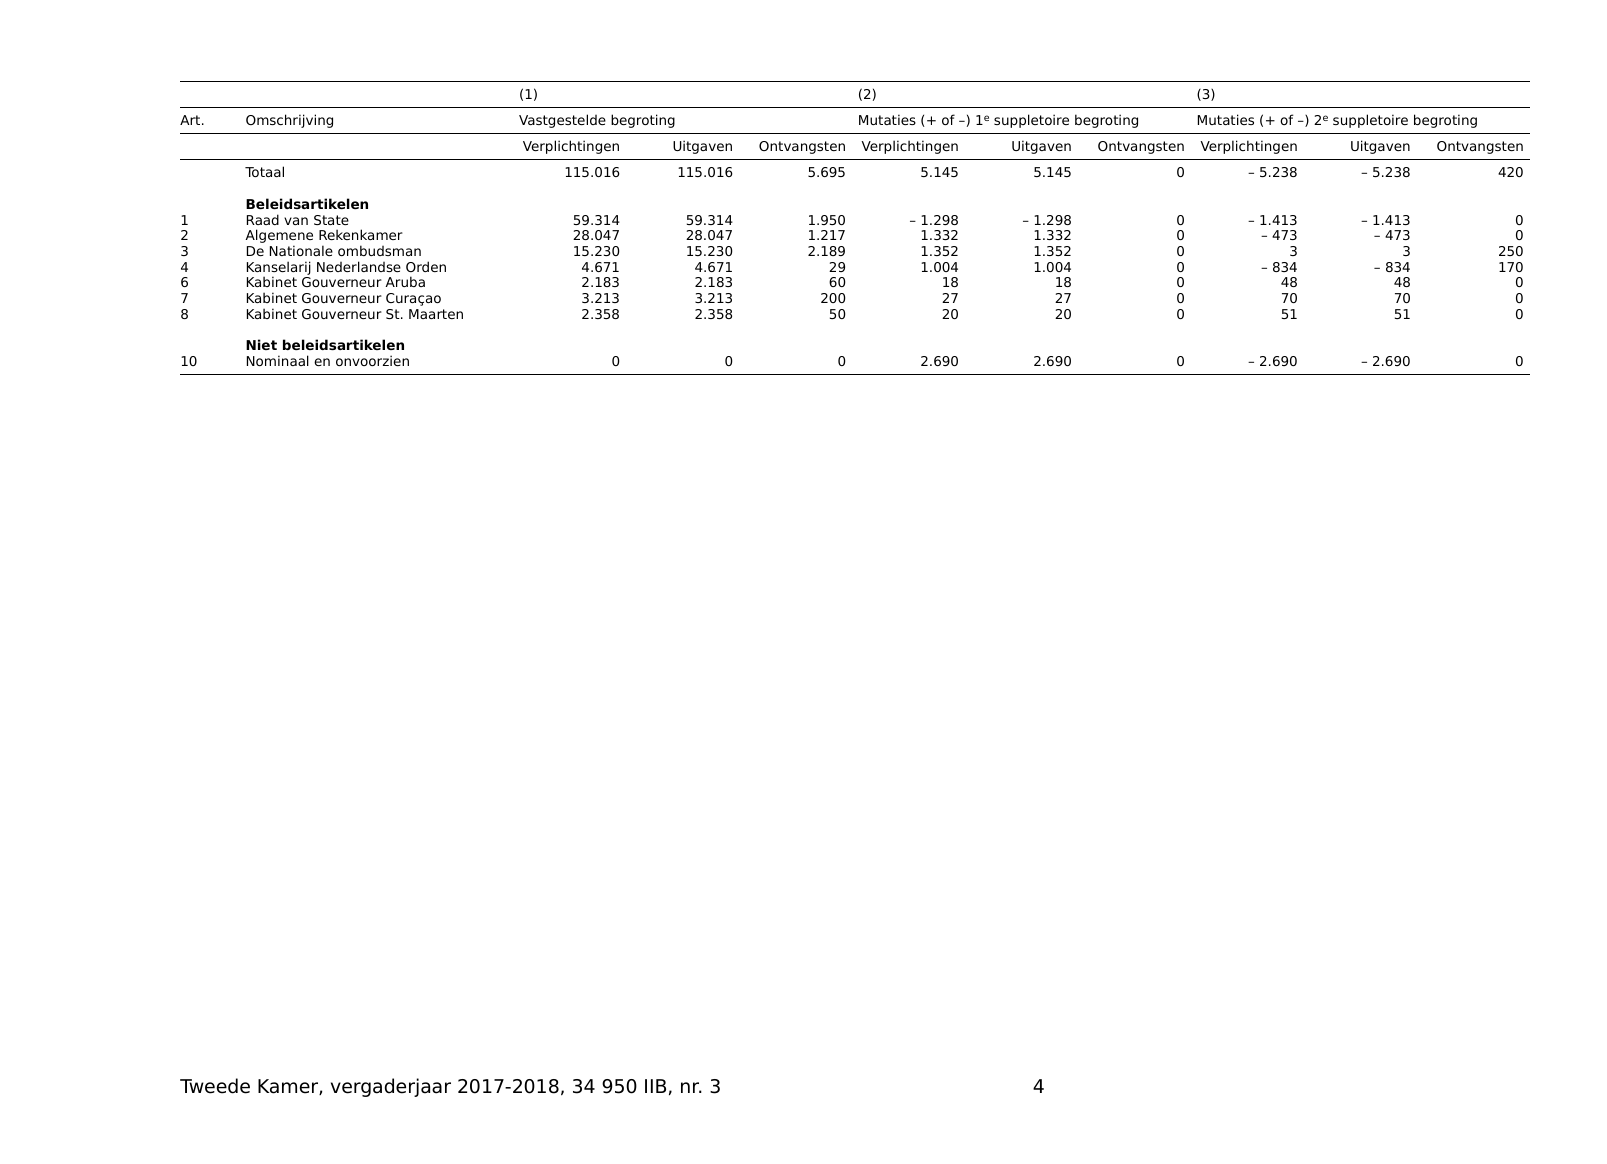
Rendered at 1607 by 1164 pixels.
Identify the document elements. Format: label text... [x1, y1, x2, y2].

table_cell Mutaties (+ of –) 1e suppletoire begroting [852, 108, 1191, 133]
table_cell 59.314 [626, 212, 739, 228]
table_cell 8 [180, 307, 239, 322]
table_cell 3.213 [626, 291, 739, 307]
table_cell 0 [1416, 212, 1529, 228]
table_cell 20 [965, 307, 1078, 322]
table_cell 0 [1078, 275, 1191, 291]
table_cell [739, 338, 852, 354]
table_cell – 473 [1191, 228, 1303, 244]
table_cell [1416, 323, 1529, 338]
table_cell Niet beleidsartikelen [240, 338, 513, 354]
table_cell 1.332 [852, 228, 965, 244]
table_cell 170 [1416, 260, 1529, 275]
table_cell [852, 181, 965, 197]
table_cell 3 [180, 244, 239, 259]
table_cell 3 [1304, 244, 1416, 259]
table_cell 10 [180, 354, 239, 374]
table_cell Verplichtingen [513, 134, 626, 159]
table_cell Verplichtingen [852, 134, 965, 159]
table_cell De Nationale ombudsman [240, 244, 513, 259]
table_cell Kanselarij Nederlandse Orden [240, 260, 513, 275]
table_cell – 1.298 [965, 212, 1078, 228]
table_cell Kabinet Gouverneur Aruba [240, 275, 513, 291]
table_cell – 2.690 [1304, 354, 1416, 374]
table_cell [739, 181, 852, 197]
table_cell [1191, 197, 1303, 212]
table_cell 29 [739, 260, 852, 275]
table_cell [1078, 338, 1191, 354]
table_header [240, 82, 513, 107]
table_cell Raad van State [240, 212, 513, 228]
table_cell 2.183 [626, 275, 739, 291]
table_cell [1416, 338, 1529, 354]
table_cell [626, 323, 739, 338]
table_cell Vastgestelde begroting [513, 108, 852, 133]
table_cell 2.189 [739, 244, 852, 259]
table_cell 3 [1191, 244, 1303, 259]
table_cell [1191, 323, 1303, 338]
table_cell 2.358 [513, 307, 626, 322]
table_cell Uitgaven [626, 134, 739, 159]
table_cell [1078, 181, 1191, 197]
table_cell [1416, 181, 1529, 197]
table_cell 6 [180, 275, 239, 291]
table_cell [180, 181, 239, 197]
table_cell [180, 197, 239, 212]
table_cell 28.047 [513, 228, 626, 244]
table_cell 15.230 [513, 244, 626, 259]
table_cell 0 [1078, 354, 1191, 374]
table_cell 51 [1304, 307, 1416, 322]
table_cell 1.950 [739, 212, 852, 228]
table_cell [180, 160, 239, 181]
table_cell Verplichtingen [1191, 134, 1303, 159]
table_cell [1304, 181, 1416, 197]
table_cell 0 [1078, 160, 1191, 181]
table_cell 1 [180, 212, 239, 228]
table_cell 27 [852, 291, 965, 307]
table_cell 4 [180, 260, 239, 275]
table_cell 59.314 [513, 212, 626, 228]
table_cell [240, 181, 513, 197]
table_cell Ontvangsten [739, 134, 852, 159]
table_cell 0 [1078, 228, 1191, 244]
table_cell [180, 323, 239, 338]
table_cell – 1.298 [852, 212, 965, 228]
table_cell [965, 338, 1078, 354]
table_cell 3.213 [513, 291, 626, 307]
table_cell 1.004 [852, 260, 965, 275]
table_cell [1304, 197, 1416, 212]
table_cell 18 [852, 275, 965, 291]
table_cell Totaal [240, 160, 513, 181]
table_cell 1.004 [965, 260, 1078, 275]
table_cell – 1.413 [1304, 212, 1416, 228]
table_cell 4.671 [626, 260, 739, 275]
table_cell [240, 134, 513, 159]
table_cell 28.047 [626, 228, 739, 244]
table_cell 0 [513, 354, 626, 374]
table_cell 70 [1304, 291, 1416, 307]
table_cell [626, 197, 739, 212]
table_cell [513, 181, 626, 197]
table_cell 2.690 [965, 354, 1078, 374]
table_cell 1.217 [739, 228, 852, 244]
table_cell 0 [1416, 307, 1529, 322]
table_cell [1191, 338, 1303, 354]
table_cell [1416, 197, 1529, 212]
table_cell – 473 [1304, 228, 1416, 244]
table_cell 0 [626, 354, 739, 374]
table_cell [965, 197, 1078, 212]
table_cell 0 [1078, 307, 1191, 322]
table_cell 0 [1078, 212, 1191, 228]
table_cell Art. [180, 108, 239, 133]
table_cell 4.671 [513, 260, 626, 275]
table_cell – 5.238 [1191, 160, 1303, 181]
table_cell 0 [1416, 275, 1529, 291]
table_cell [852, 323, 965, 338]
table_cell [513, 323, 626, 338]
table_cell Algemene Rekenkamer [240, 228, 513, 244]
table_cell Omschrijving [240, 108, 513, 133]
table_cell Uitgaven [1304, 134, 1416, 159]
table_header (1) [513, 82, 852, 107]
table_cell [1304, 338, 1416, 354]
table_cell [965, 181, 1078, 197]
table_cell 1.332 [965, 228, 1078, 244]
table_cell 48 [1304, 275, 1416, 291]
table_cell [180, 134, 239, 159]
table_cell 2.690 [852, 354, 965, 374]
table_cell [180, 338, 239, 354]
table_cell 27 [965, 291, 1078, 307]
table_cell 115.016 [513, 160, 626, 181]
table_cell 18 [965, 275, 1078, 291]
table_cell – 2.690 [1191, 354, 1303, 374]
table_cell [513, 197, 626, 212]
table_cell 0 [1078, 244, 1191, 259]
table_cell – 834 [1304, 260, 1416, 275]
table_cell 1.352 [852, 244, 965, 259]
table_cell Ontvangsten [1078, 134, 1191, 159]
table_cell 0 [1416, 291, 1529, 307]
table_cell 48 [1191, 275, 1303, 291]
table_header (3) [1191, 82, 1529, 107]
table_cell 0 [1078, 260, 1191, 275]
table_cell 7 [180, 291, 239, 307]
table_cell [852, 338, 965, 354]
table_cell [1078, 197, 1191, 212]
table_cell 20 [852, 307, 965, 322]
table_cell 0 [1078, 291, 1191, 307]
table_cell 0 [1416, 228, 1529, 244]
table_cell Kabinet Gouverneur Curaçao [240, 291, 513, 307]
table_header (2) [852, 82, 1191, 107]
table_cell [965, 323, 1078, 338]
table_cell – 834 [1191, 260, 1303, 275]
table_cell Ontvangsten [1416, 134, 1529, 159]
table_cell 0 [1416, 354, 1529, 374]
table_cell [240, 323, 513, 338]
table_cell 60 [739, 275, 852, 291]
table_cell [852, 197, 965, 212]
table_cell 115.016 [626, 160, 739, 181]
table_cell 1.352 [965, 244, 1078, 259]
table_cell [626, 338, 739, 354]
table_cell 2 [180, 228, 239, 244]
table_cell 70 [1191, 291, 1303, 307]
table_cell [739, 323, 852, 338]
table_cell – 1.413 [1191, 212, 1303, 228]
table_cell [513, 338, 626, 354]
table_cell 5.695 [739, 160, 852, 181]
table_cell 2.183 [513, 275, 626, 291]
table_cell Beleidsartikelen [240, 197, 513, 212]
table_cell Kabinet Gouverneur St. Maarten [240, 307, 513, 322]
table_cell [1078, 323, 1191, 338]
table_header [180, 82, 239, 107]
table_cell 15.230 [626, 244, 739, 259]
table_cell 420 [1416, 160, 1529, 181]
table_cell 5.145 [852, 160, 965, 181]
table_cell [739, 197, 852, 212]
table_cell 51 [1191, 307, 1303, 322]
table_cell 200 [739, 291, 852, 307]
table_cell Uitgaven [965, 134, 1078, 159]
table_cell Nominaal en onvoorzien [240, 354, 513, 374]
table_cell 50 [739, 307, 852, 322]
table_cell 2.358 [626, 307, 739, 322]
table_cell 0 [739, 354, 852, 374]
table_cell Mutaties (+ of –) 2e suppletoire begroting [1191, 108, 1529, 133]
table_cell [626, 181, 739, 197]
table_cell 5.145 [965, 160, 1078, 181]
table_cell [1304, 323, 1416, 338]
table_cell – 5.238 [1304, 160, 1416, 181]
table_cell [1191, 181, 1303, 197]
table_cell 250 [1416, 244, 1529, 259]
